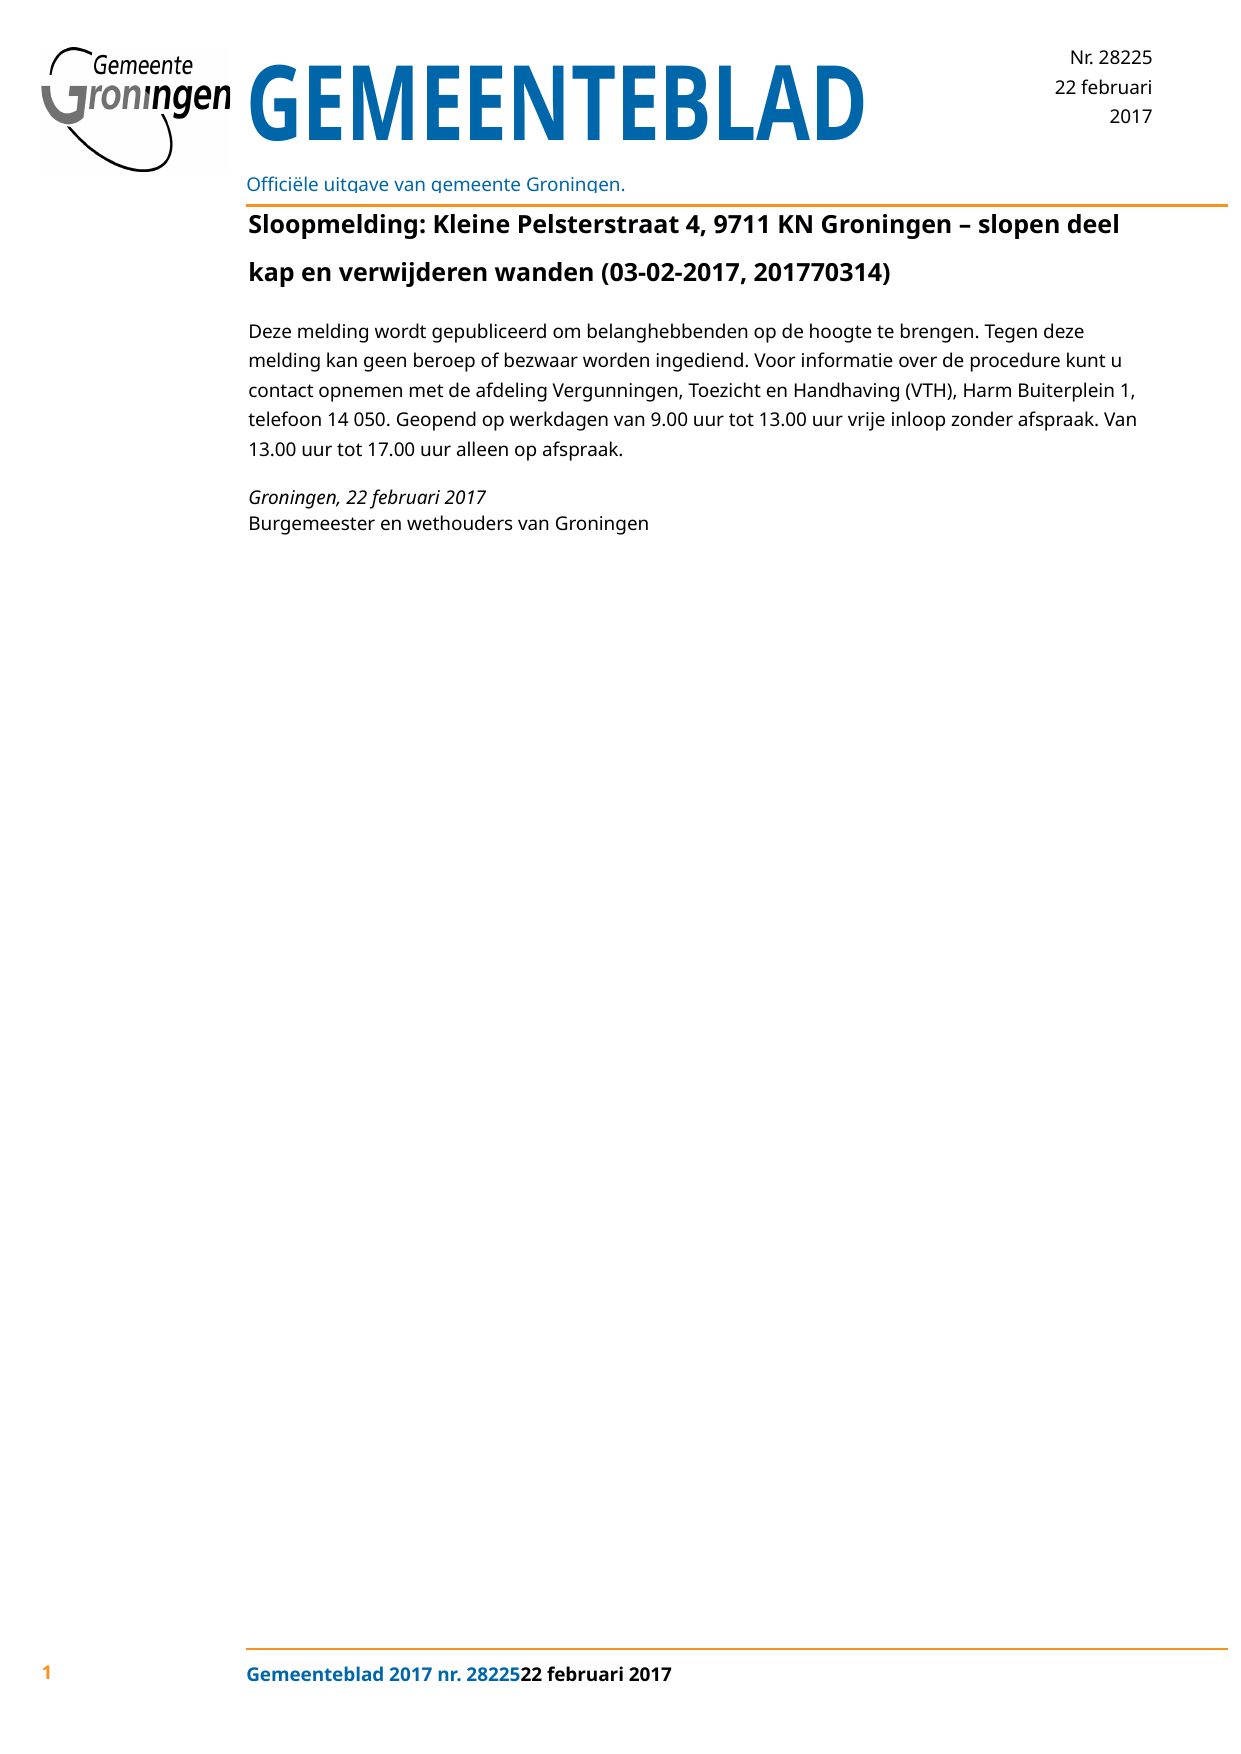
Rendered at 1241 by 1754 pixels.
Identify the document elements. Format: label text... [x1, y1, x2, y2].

picture [41, 47, 231, 172]
text Sloopmelding: Kleine Pelsterstraat 4, 9711 KN Groningen – slopen deel kap en verwijderen wanden (03-02-2017, 201770314) [248, 207, 1152, 288]
text Deze melding wordt gepubliceerd om belanghebbenden op de hoogte te brengen. Tegen deze melding kan geen beroep of bezwaar worden ingediend. Voor informatie over de procedure kunt u contact opnemen met de afdeling Vergunningen, Toezicht en Handhaving (VTH), Harm Buiterplein 1, telefoon 14 050. Geopend op werkdagen van 9.00 uur tot 13.00 uur vrije inloop zonder afspraak. Van 13.00 uur tot 17.00 uur alleen op afspraak. [248, 318, 1152, 462]
text Groningen, 22 februari 2017 [248, 484, 1152, 510]
text Burgemeester en wethouders van Groningen [248, 510, 1152, 536]
